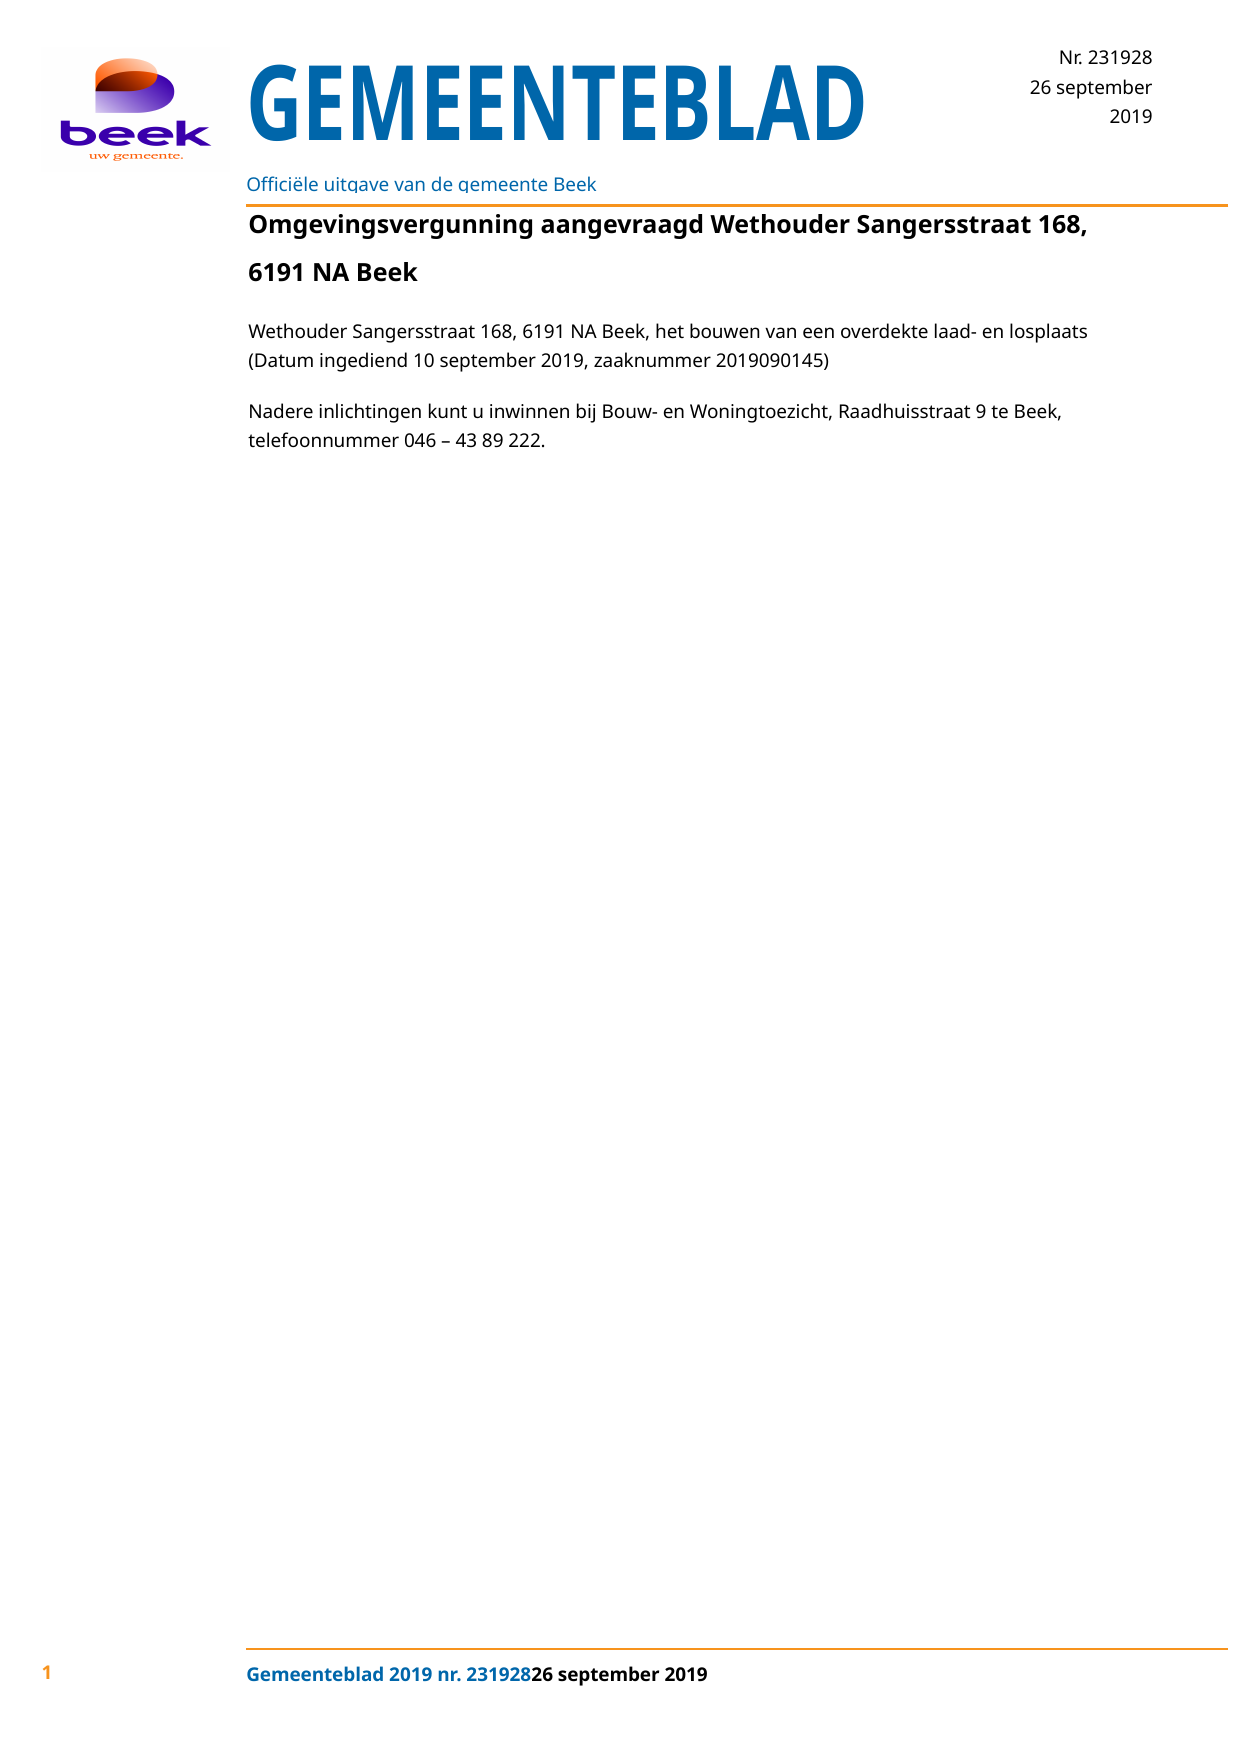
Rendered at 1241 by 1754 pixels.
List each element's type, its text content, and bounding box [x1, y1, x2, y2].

text Wethouder Sangersstraat 168, 6191 NA Beek, het bouwen van een overdekte laad- en losplaats (Datum ingediend 10 september 2019, zaaknummer 2019090145) [248, 318, 1152, 373]
text Omgevingsvergunning aangevraagd Wethouder Sangersstraat 168, 6191 NA Beek [248, 207, 1152, 288]
picture [41, 47, 231, 172]
text Nadere inlichtingen kunt u inwinnen bij Bouw- en Woningtoezicht, Raadhuisstraat 9 te Beek, telefoonnummer 046 – 43 89 222. [248, 398, 1152, 453]
